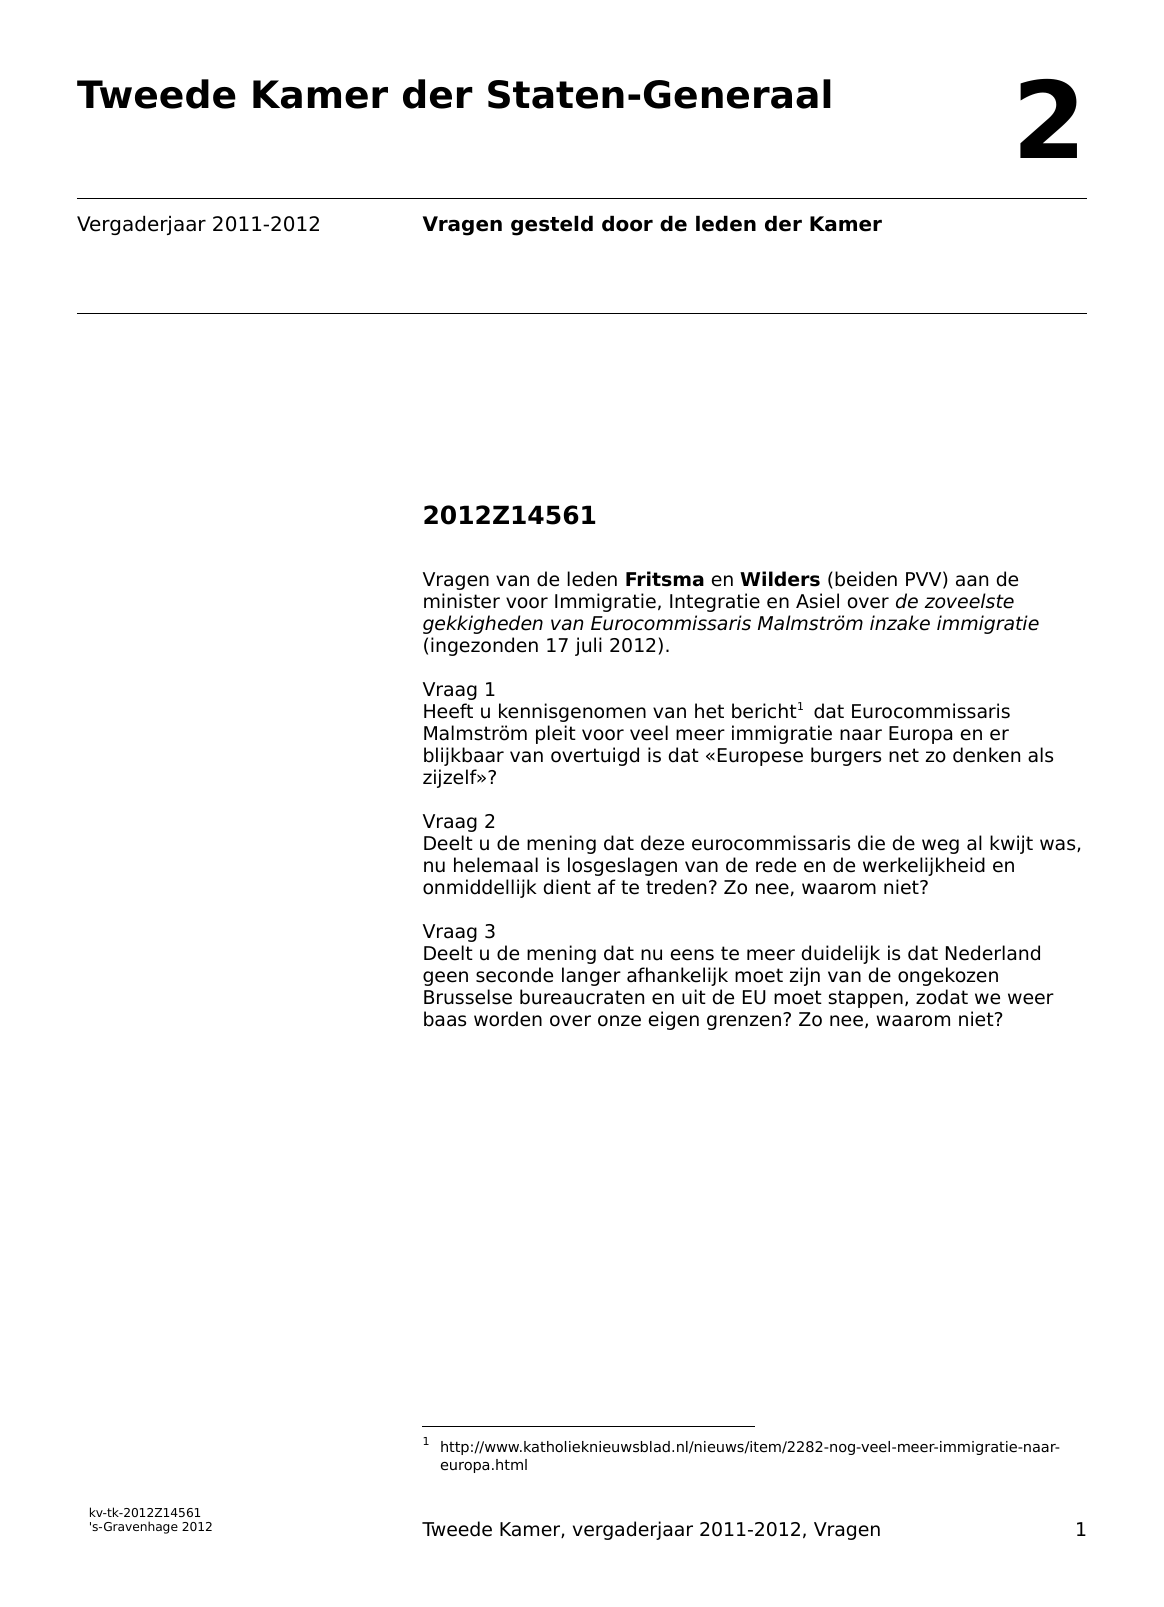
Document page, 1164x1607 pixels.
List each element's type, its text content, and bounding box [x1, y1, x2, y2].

table_header 2 [886, 59, 1087, 198]
text Deelt u de mening dat nu eens te meer duidelijk is dat Nederland geen seconde langer afhankelijk moet zijn van de ongekozen Brusselse bureaucraten en uit de EU moet stappen, zodat we weer baas worden over onze eigen grenzen? Zo nee, waarom niet? [422, 943, 1087, 1031]
table_header Tweede Kamer der Staten-Generaal [77, 59, 886, 198]
text 's-Gravenhage 2012 [88, 1520, 323, 1534]
text Vragen van de leden Fritsma en Wilders (beiden PVV) aan de minister voor Immigratie, Integratie en Asiel over de zoveelste gekkigheden van Eurocommissaris Malmström inzake immigratie (ingezonden 17 juli 2012). [422, 569, 1087, 657]
text 2012Z14561 [422, 501, 1087, 531]
text http://www.katholieknieuwsblad.nl/nieuws/item/2282-nog-veel-meer-immigratie-naar-europa.html [422, 1435, 1087, 1474]
table_cell Vergaderjaar 2011-2012 [77, 199, 422, 313]
text Vraag 1 [422, 679, 1087, 701]
table_cell Vragen gesteld door de leden der Kamer [422, 199, 1087, 313]
text Vraag 2 [422, 811, 1087, 833]
text Vraag 3 [422, 921, 1087, 943]
text kv-tk-2012Z14561 [88, 1506, 323, 1520]
text Deelt u de mening dat deze eurocommissaris die de weg al kwijt was, nu helemaal is losgeslagen van de rede en de werkelijkheid en onmiddellijk dient af te treden? Zo nee, waarom niet? [422, 833, 1087, 899]
text Heeft u kennisgenomen van het bericht dat Eurocommissaris Malmström pleit voor veel meer immigratie naar Europa en er blijkbaar van overtuigd is dat «Europese burgers net zo denken als zijzelf»? [422, 701, 1087, 789]
